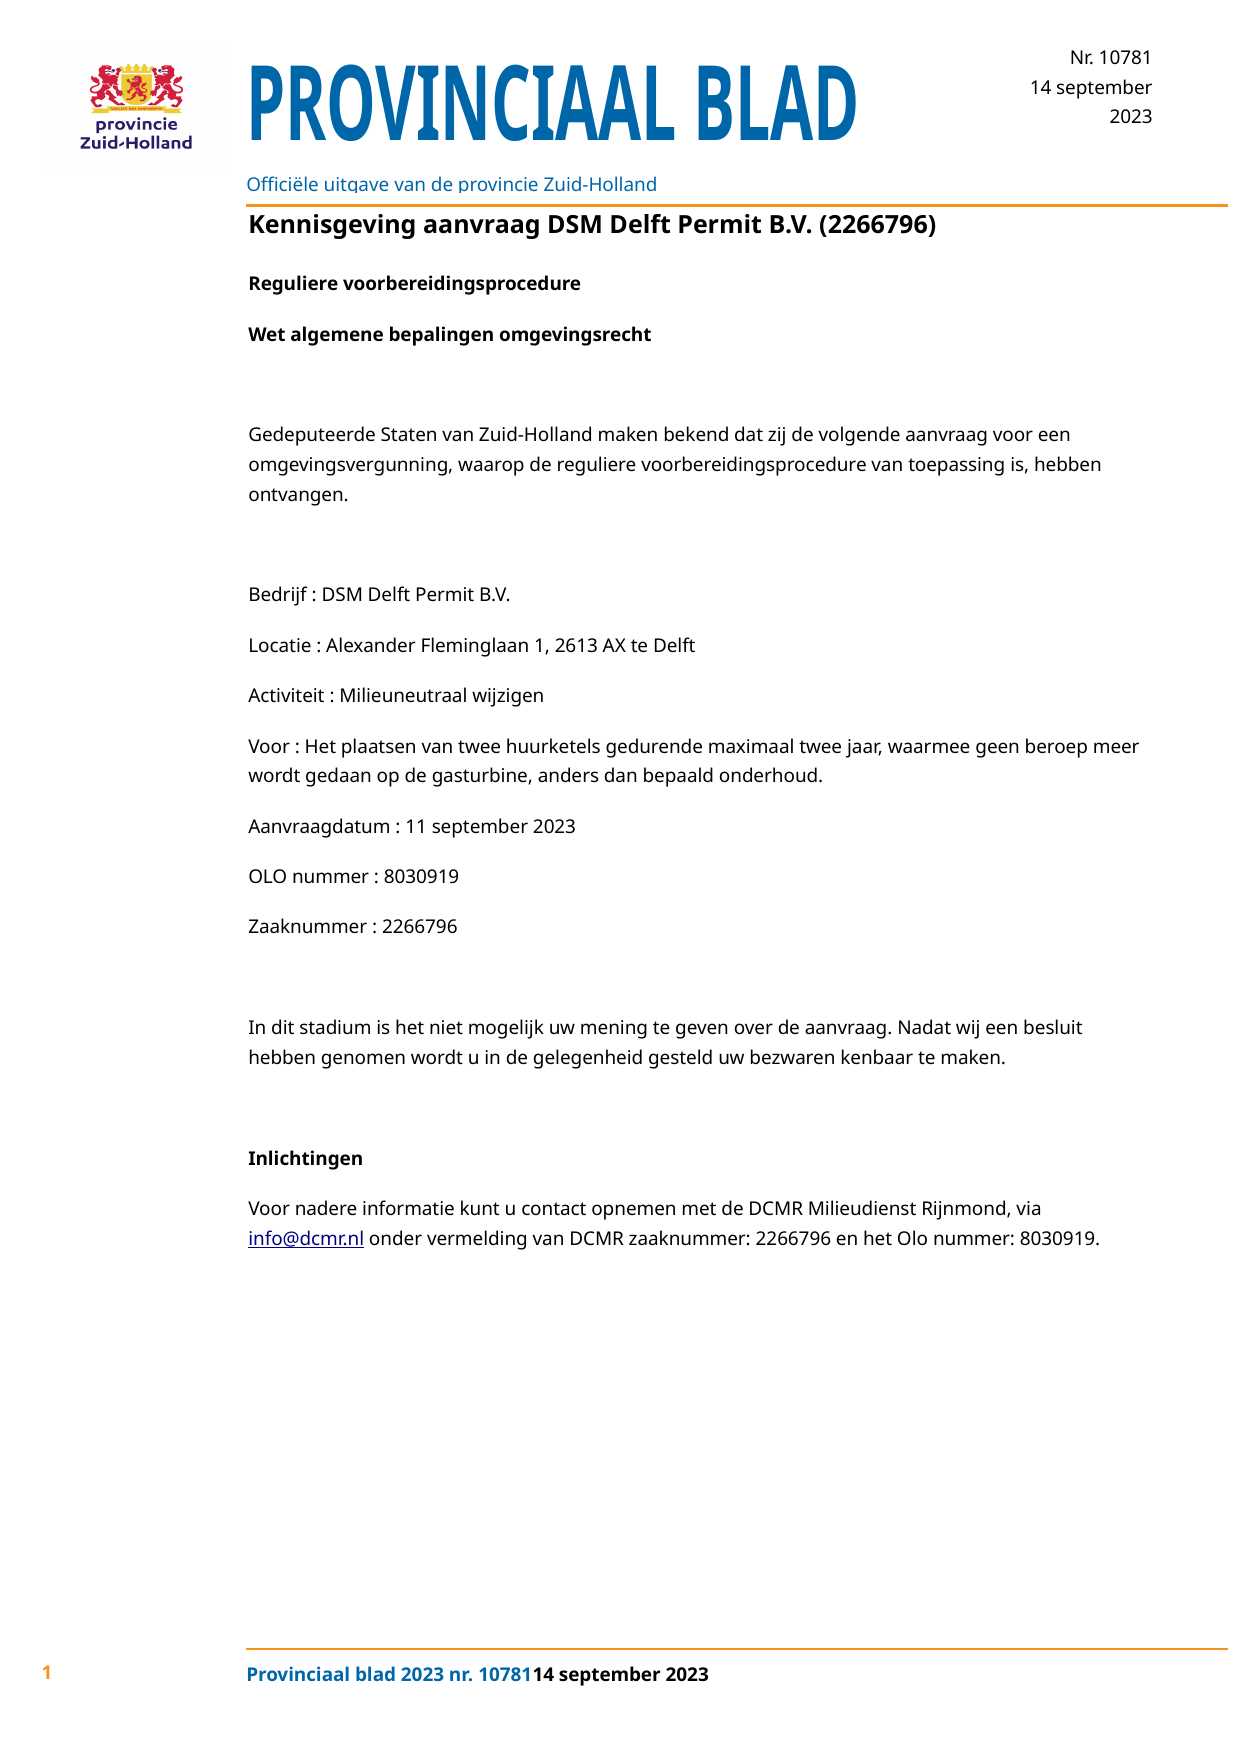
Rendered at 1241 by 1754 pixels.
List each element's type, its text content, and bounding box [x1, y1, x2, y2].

text Activiteit : Milieuneutraal wijzigen [248, 682, 1152, 708]
text Zaaknummer : 2266796 [248, 914, 1152, 939]
text Voor nadere informatie kunt u contact opnemen met de DCMR Milieudienst Rijnmond, via info@dcmr.nl onder vermelding van DCMR zaaknummer: 2266796 en het Olo nummer: 8030919. [248, 1195, 1152, 1251]
text In dit stadium is het niet mogelijk uw mening te geven over de aanvraag. Nadat wij een besluit hebben genomen wordt u in de gelegenheid gesteld uw bezwaren kenbaar te maken. [248, 1014, 1152, 1070]
text Kennisgeving aanvraag DSM Delft Permit B.V. (2266796) [248, 207, 1152, 241]
text Wet algemene bepalingen omgevingsrecht [248, 321, 1152, 346]
text Reguliere voorbereidingsprocedure [248, 270, 1152, 296]
text Aanvraagdatum : 11 september 2023 [248, 813, 1152, 838]
picture [41, 47, 231, 172]
text Inlichtingen [248, 1145, 1152, 1171]
text OLO nummer : 8030919 [248, 863, 1152, 889]
text Locatie : Alexander Fleminglaan 1, 2613 AX te Delft [248, 632, 1152, 658]
text Bedrijf : DSM Delft Permit B.V. [248, 582, 1152, 607]
text Gedeputeerde Staten van Zuid-Holland maken bekend dat zij de volgende aanvraag voor een omgevingsvergunning, waarop de reguliere voorbereidingsprocedure van toepassing is, hebben ontvangen. [248, 422, 1152, 506]
text Voor : Het plaatsen van twee huurketels gedurende maximaal twee jaar, waarmee geen beroep meer wordt gedaan op de gasturbine, anders dan bepaald onderhoud. [248, 733, 1152, 788]
